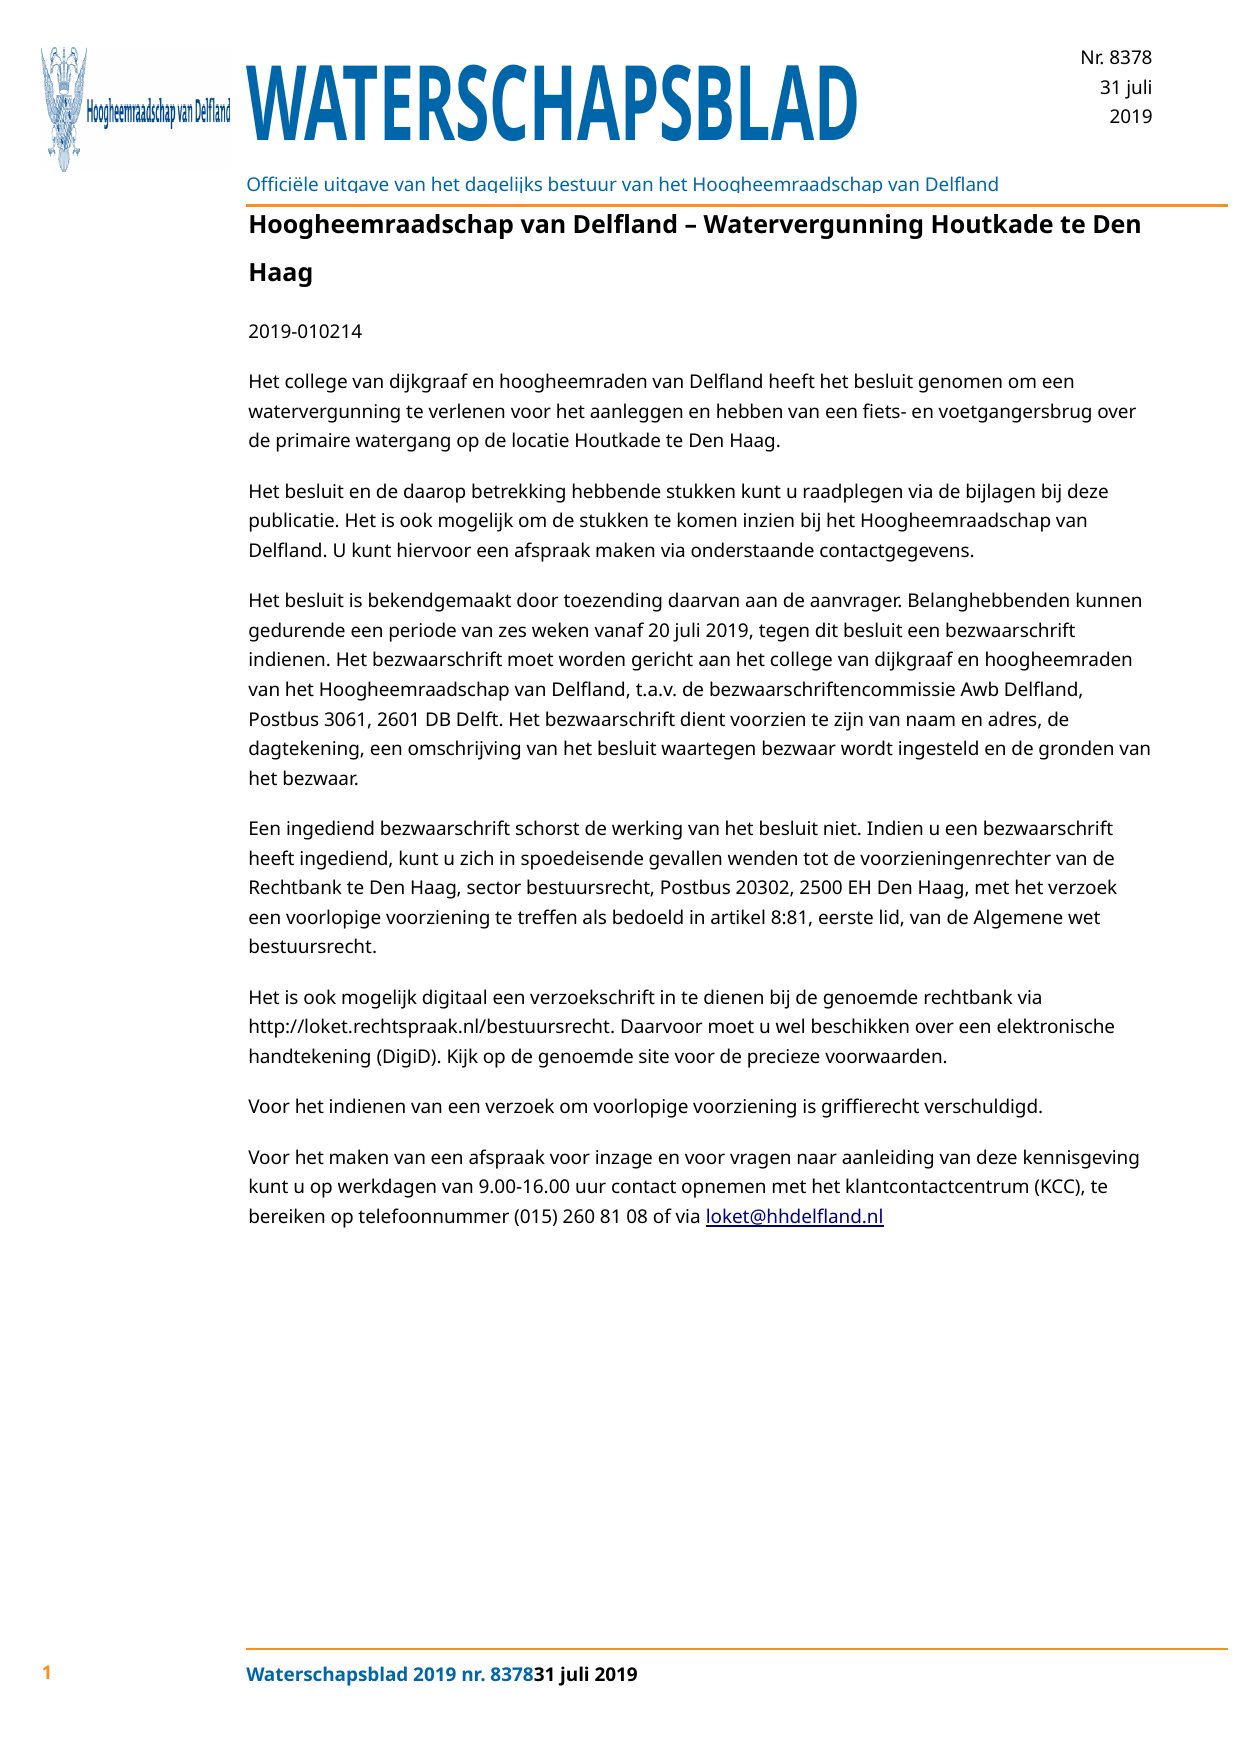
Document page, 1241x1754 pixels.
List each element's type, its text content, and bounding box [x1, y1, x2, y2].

text Het besluit is bekendgemaakt door toezending daarvan aan de aanvrager. Belanghebbenden kunnen gedurende een periode van zes weken vanaf 20 juli 2019, tegen dit besluit een bezwaarschrift indienen. Het bezwaarschrift moet worden gericht aan het college van dijkgraaf en hoogheemraden van het Hoogheemraadschap van Delfland, t.a.v. de bezwaarschriftencommissie Awb Delfland, Postbus 3061, 2601 DB Delft. Het bezwaarschrift dient voorzien te zijn van naam en adres, de dagtekening, een omschrijving van het besluit waartegen bezwaar wordt ingesteld en de gronden van het bezwaar. [248, 587, 1152, 791]
text Voor het indienen van een verzoek om voorlopige voorziening is griffierecht verschuldigd. [248, 1094, 1152, 1119]
text Voor het maken van een afspraak voor inzage en voor vragen naar aanleiding van deze kennisgeving kunt u op werkdagen van 9.00-16.00 uur contact opnemen met het klantcontactcentrum (KCC), te bereiken op telefoonnummer (015) 260 81 08 of via loket@hhdelfland.nl [248, 1144, 1152, 1229]
text Een ingediend bezwaarschrift schorst de werking van het besluit niet. Indien u een bezwaarschrift heeft ingediend, kunt u zich in spoedeisende gevallen wenden tot de voorzieningenrechter van de Rechtbank te Den Haag, sector bestuursrecht, Postbus 20302, 2500 EH Den Haag, met het verzoek een voorlopige voorziening te treffen als bedoeld in artikel 8:81, eerste lid, van de Algemene wet bestuursrecht. [248, 815, 1152, 959]
text Het besluit en de daarop betrekking hebbende stukken kunt u raadplegen via de bijlagen bij deze publicatie. Het is ook mogelijk om de stukken te komen inzien bij het Hoogheemraadschap van Delfland. U kunt hiervoor een afspraak maken via onderstaande contactgegevens. [248, 478, 1152, 563]
text 2019-010214 [248, 318, 1152, 344]
picture [41, 47, 231, 172]
text Het college van dijkgraaf en hoogheemraden van Delfland heeft het besluit genomen om een watervergunning te verlenen voor het aanleggen en hebben van een fiets- en voetgangersbrug over de primaire watergang op de locatie Houtkade te Den Haag. [248, 368, 1152, 453]
text Het is ook mogelijk digitaal een verzoekschrift in te dienen bij de genoemde rechtbank via http://loket.rechtspraak.nl/bestuursrecht. Daarvoor moet u wel beschikken over een elektronische handtekening (DigiD). Kijk op de genoemde site voor de precieze voorwaarden. [248, 984, 1152, 1069]
text Hoogheemraadschap van Delfland – Watervergunning Houtkade te Den Haag [248, 207, 1152, 288]
